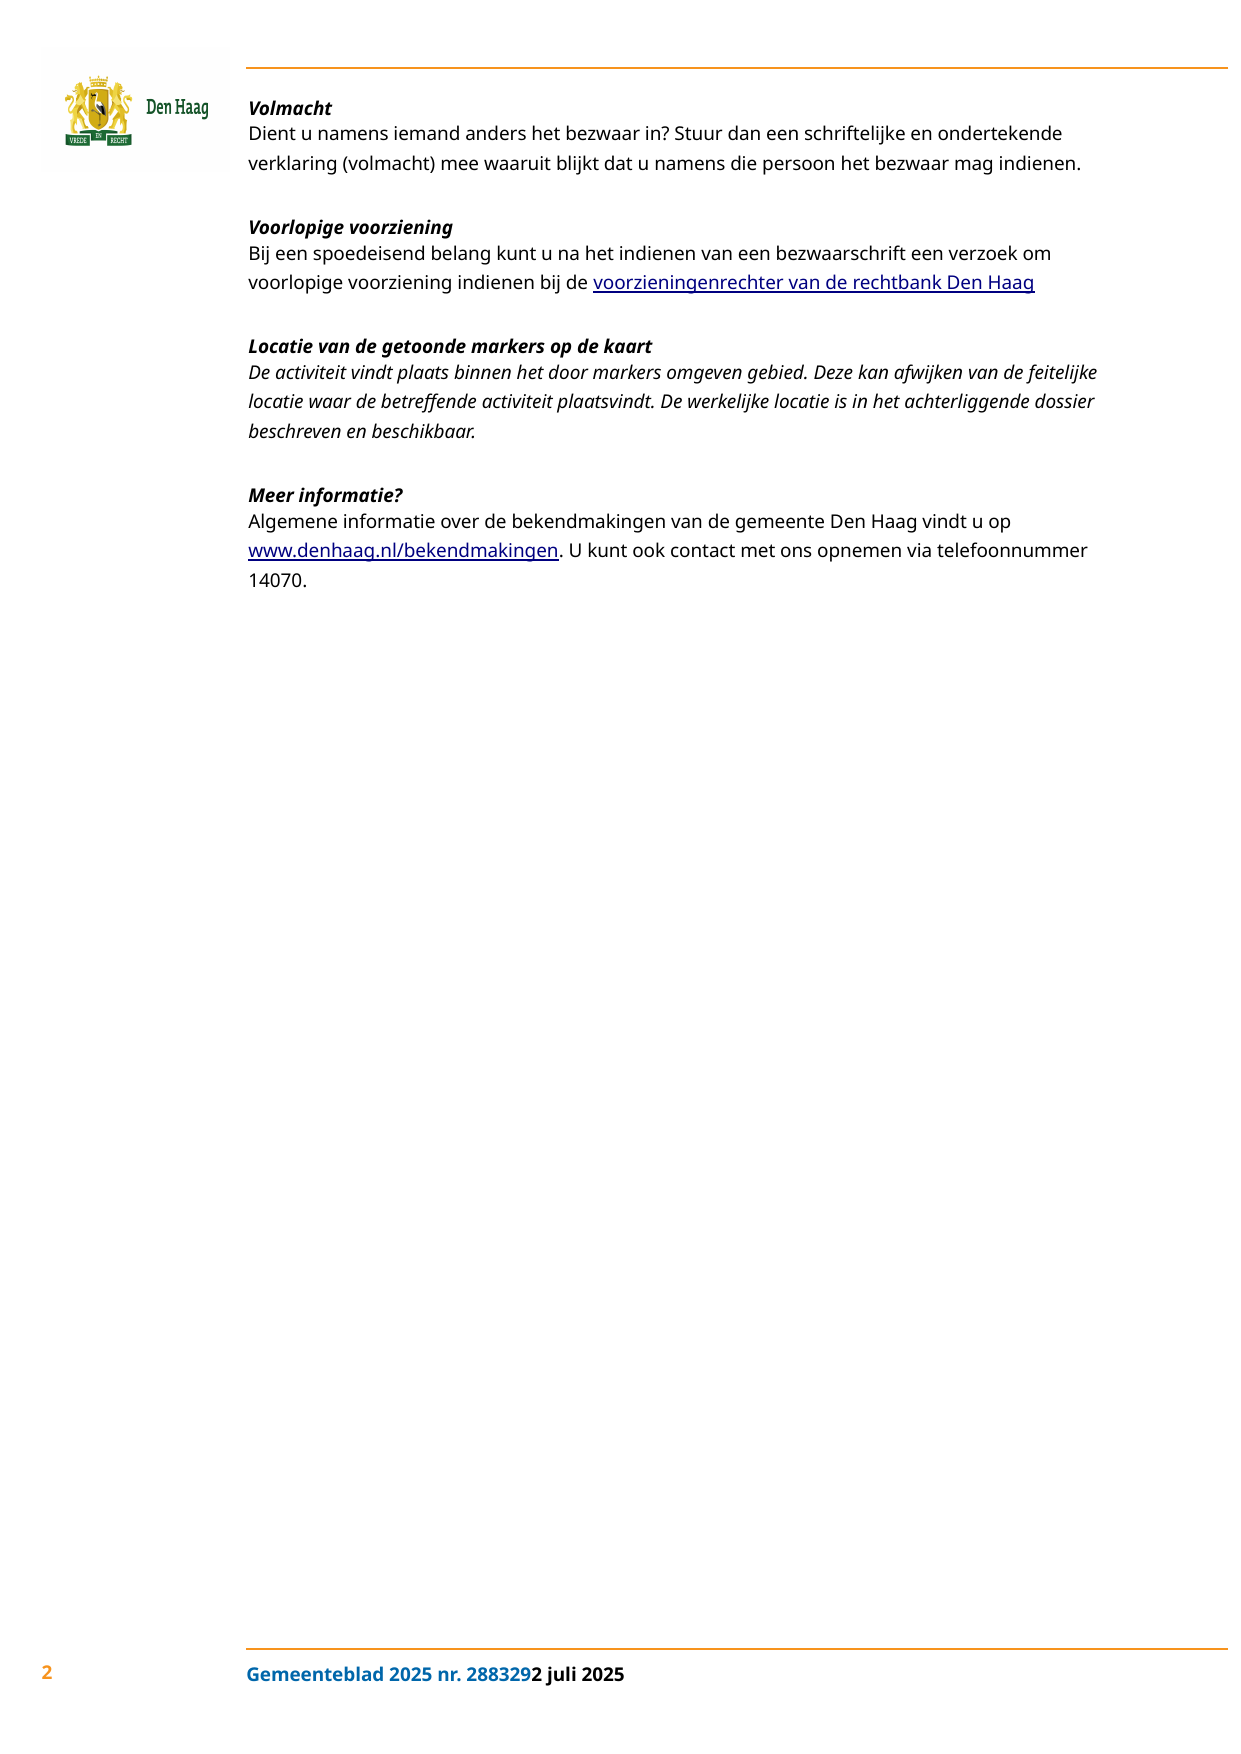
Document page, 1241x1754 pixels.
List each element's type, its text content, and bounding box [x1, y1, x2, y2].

text Dient u namens iemand anders het bezwaar in? Stuur dan een schriftelijke en ondertekende verklaring (volmacht) mee waaruit blijkt dat u namens die persoon het bezwaar mag indienen. [248, 121, 1152, 176]
text Volmacht [248, 95, 1152, 121]
text Algemene informatie over de bekendmakingen van de gemeente Den Haag vindt u op www.denhaag.nl/bekendmakingen. U kunt ook contact met ons opnemen via telefoonnummer 14070. [248, 508, 1152, 593]
text Bij een spoedeisend belang kunt u na het indienen van een bezwaarschrift een verzoek om voorlopige voorziening indienen bij de voorzieningenrechter van de rechtbank Den Haag [248, 240, 1152, 295]
text De activiteit vindt plaats binnen het door markers omgeven gebied. Deze kan afwijken van de feitelijke locatie waar de betreffende activiteit plaatsvindt. De werkelijke locatie is in het achterliggende dossier beschreven en beschikbaar. [248, 359, 1152, 444]
text Voorlopige voorziening [248, 214, 1152, 240]
picture [41, 47, 231, 172]
text Locatie van de getoonde markers op de kaart [248, 333, 1152, 359]
text Meer informatie? [248, 482, 1152, 508]
